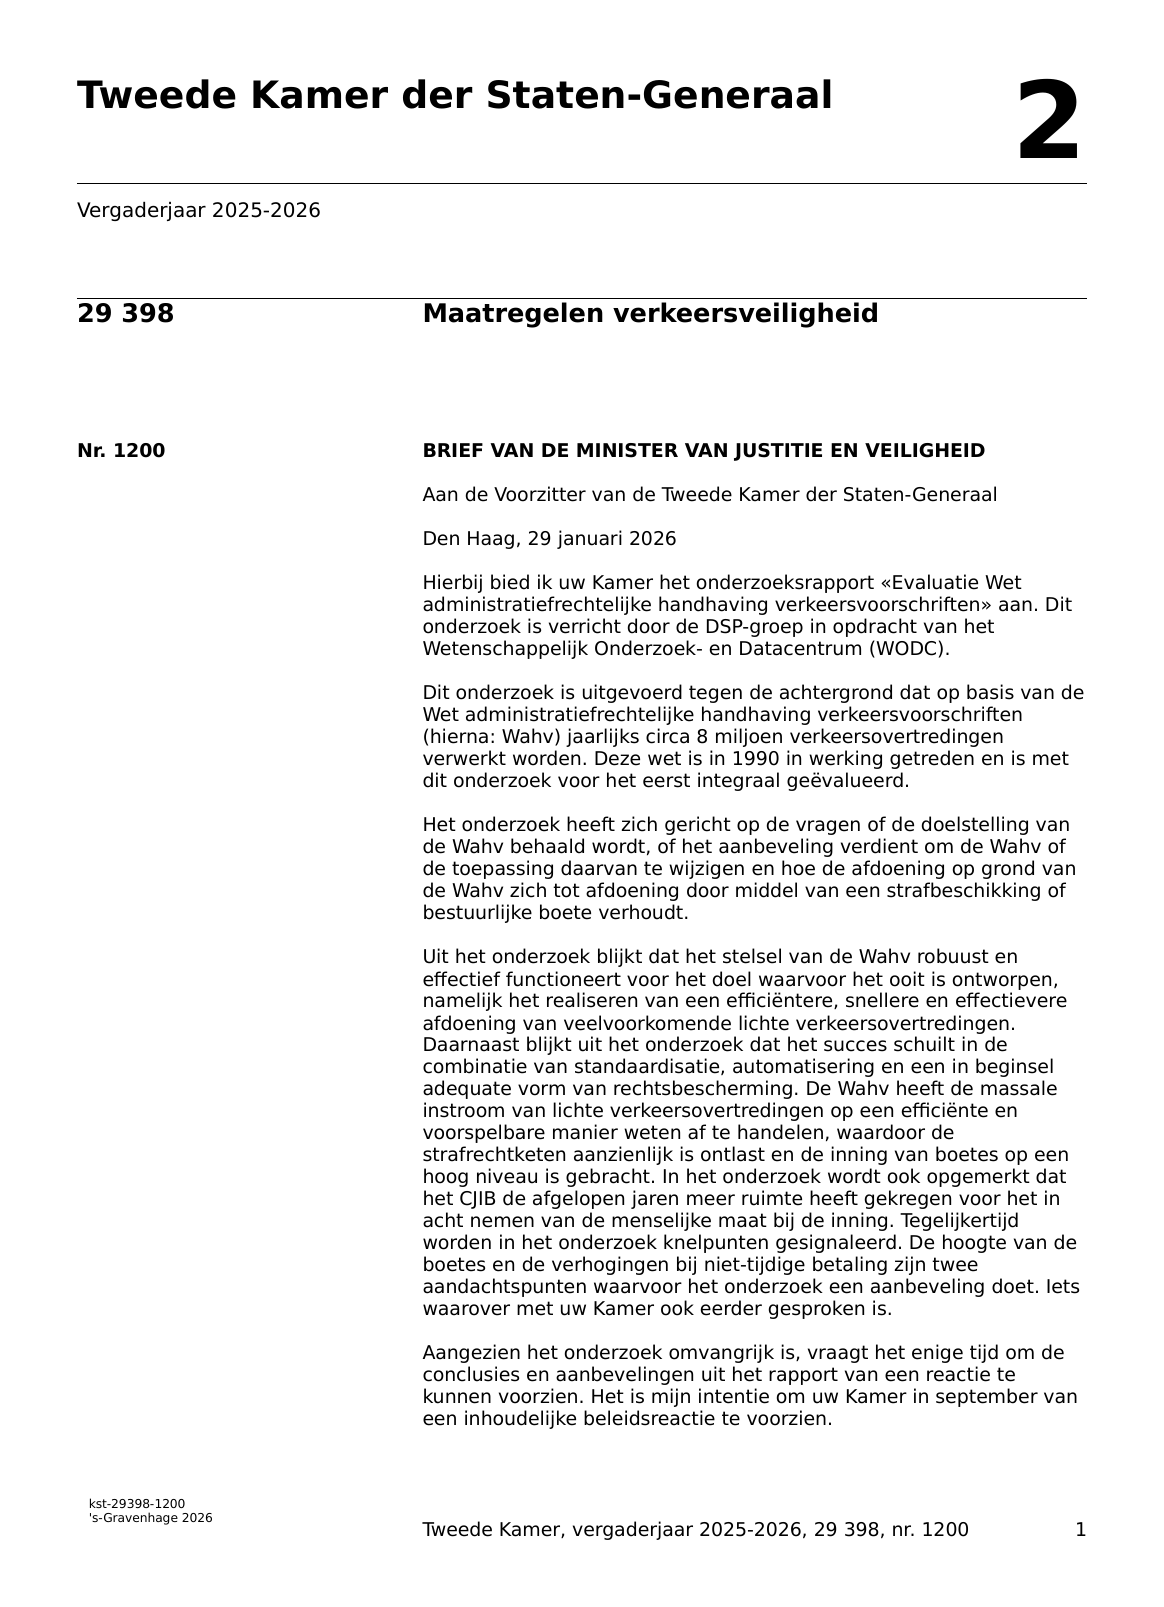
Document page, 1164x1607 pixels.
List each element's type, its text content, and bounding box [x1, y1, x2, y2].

table_cell Vergaderjaar 2025-2026 [77, 184, 1087, 298]
text Den Haag, 29 januari 2026 [422, 528, 1087, 550]
text Hierbij bied ik uw Kamer het onderzoeksrapport «Evaluatie Wet administratiefrechtelijke handhaving verkeersvoorschriften» aan. Dit onderzoek is verricht door de DSP-groep in opdracht van het Wetenschappelijk Onderzoek- en Datacentrum (WODC). [422, 572, 1087, 660]
text Aangezien het onderzoek omvangrijk is, vraagt het enige tijd om de conclusies en aanbevelingen uit het rapport van een reactie te kunnen voorzien. Het is mijn intentie om uw Kamer in september van een inhoudelijke beleidsreactie te voorzien. [422, 1342, 1087, 1430]
text Dit onderzoek is uitgevoerd tegen de achtergrond dat op basis van de Wet administratiefrechtelijke handhaving verkeersvoorschriften (hierna: Wahv) jaarlijks circa 8 miljoen verkeersovertredingen verwerkt worden. Deze wet is in 1990 in werking getreden en is met dit onderzoek voor het eerst integraal geëvalueerd. [422, 682, 1087, 792]
text Aan de Voorzitter van de Tweede Kamer der Staten-Generaal [422, 484, 1087, 506]
subtitle Nr. 1200 BRIEF VAN DE MINISTER VAN JUSTITIE EN VEILIGHEID [77, 440, 1087, 462]
text Het onderzoek heeft zich gericht op de vragen of de doelstelling van de Wahv behaald wordt, of het aanbeveling verdient om de Wahv of de toepassing daarvan te wijzigen en hoe de afdoening op grond van de Wahv zich tot afdoening door middel van een strafbeschikking of bestuurlijke boete verhoudt. [422, 814, 1087, 924]
text 's-Gravenhage 2026 [88, 1511, 323, 1525]
subtitle 29 398 Maatregelen verkeersveiligheid [77, 299, 1087, 329]
text kst-29398-1200 [88, 1497, 323, 1511]
text Uit het onderzoek blijkt dat het stelsel van de Wahv robuust en effectief functioneert voor het doel waarvoor het ooit is ontworpen, namelijk het realiseren van een efficiëntere, snellere en effectievere afdoening van veelvoorkomende lichte verkeersovertredingen. Daarnaast blijkt uit het onderzoek dat het succes schuilt in de combinatie van standaardisatie, automatisering en een in beginsel adequate vorm van rechtsbescherming. De Wahv heeft de massale instroom van lichte verkeersovertredingen op een efficiënte en voorspelbare manier weten af te handelen, waardoor de strafrechtketen aanzienlijk is ontlast en de inning van boetes op een hoog niveau is gebracht. In het onderzoek wordt ook opgemerkt dat het CJIB de afgelopen jaren meer ruimte heeft gekregen voor het in acht nemen van de menselijke maat bij de inning. Tegelijkertijd worden in het onderzoek knelpunten gesignaleerd. De hoogte van de boetes en de verhogingen bij niet-tijdige betaling zijn twee aandachtspunten waarvoor het onderzoek een aanbeveling doet. Iets waarover met uw Kamer ook eerder gesproken is. [422, 946, 1087, 1320]
table_header Tweede Kamer der Staten-Generaal [77, 59, 886, 183]
table_header 2 [886, 59, 1087, 183]
